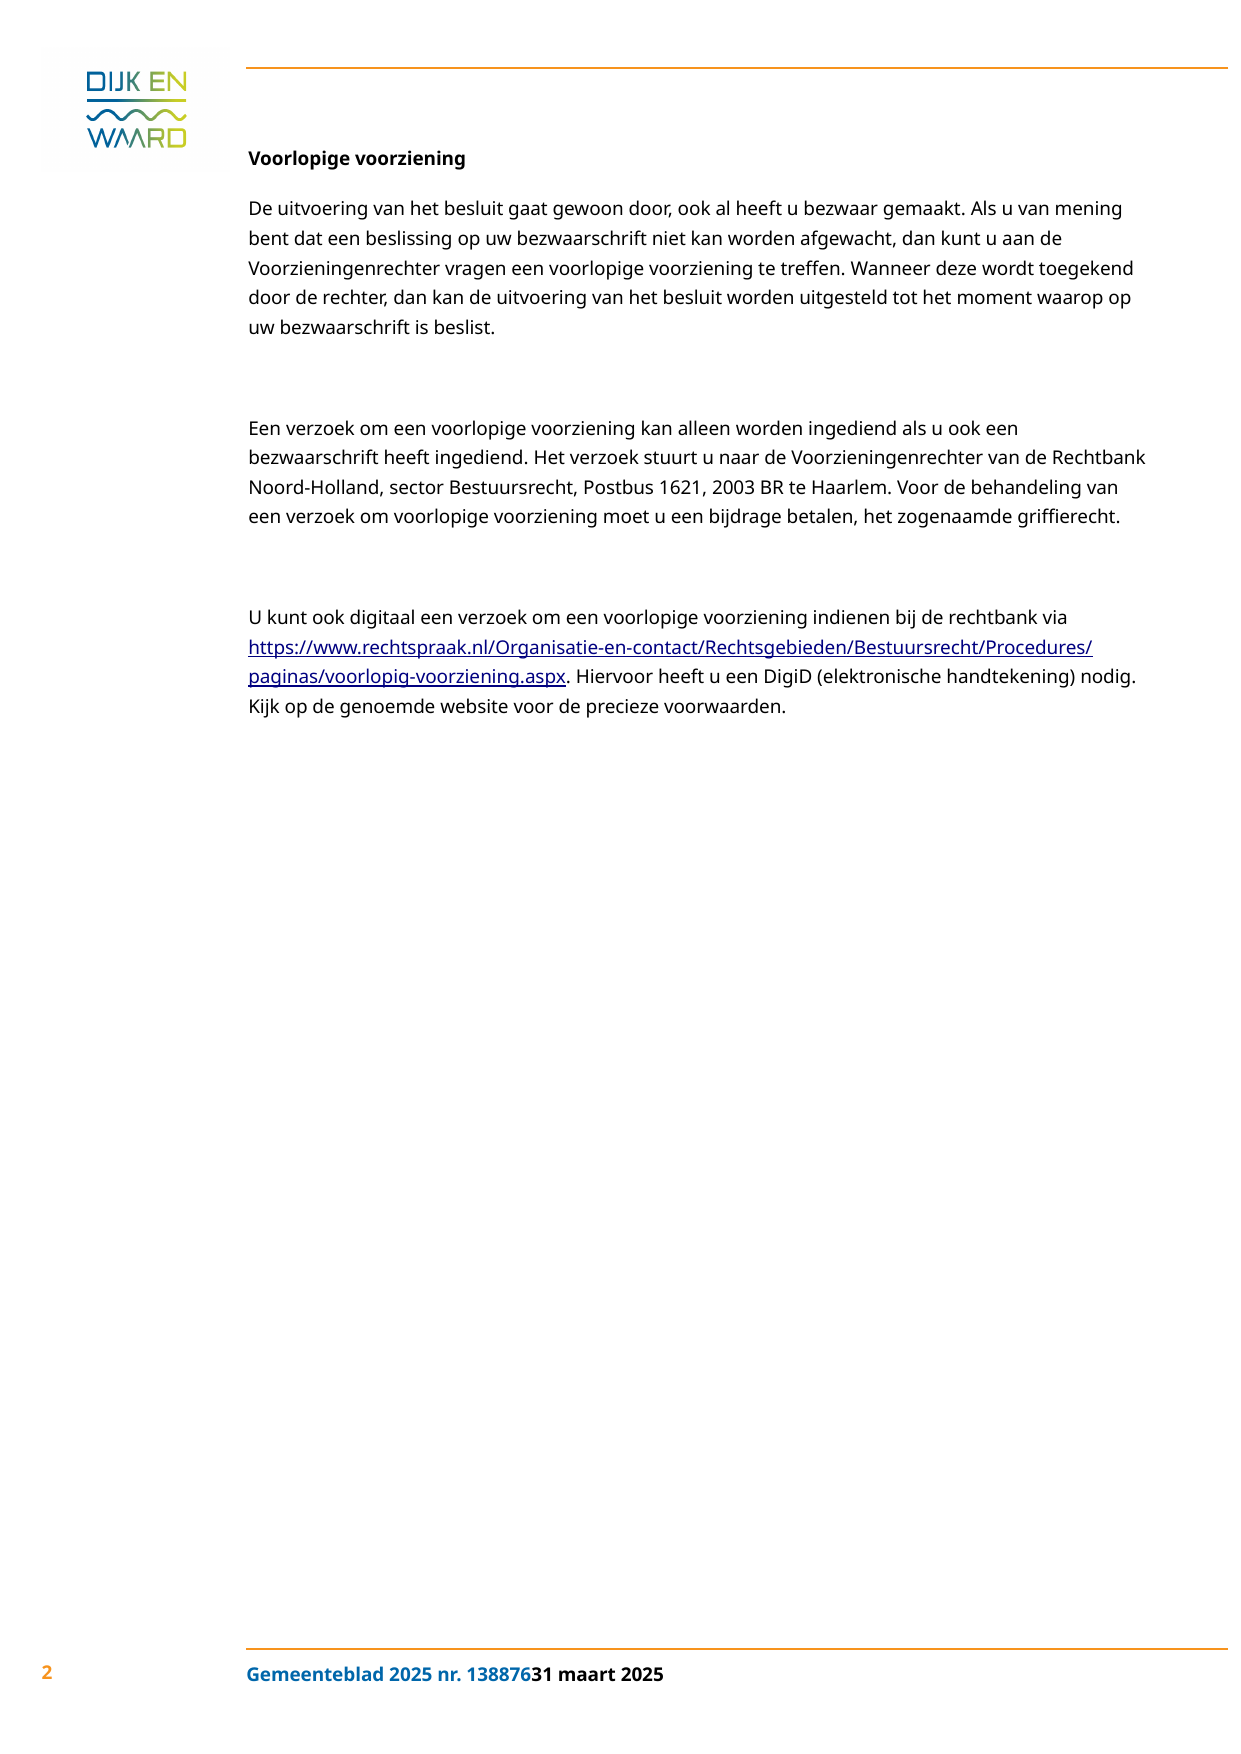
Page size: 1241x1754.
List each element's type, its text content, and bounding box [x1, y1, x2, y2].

text Een verzoek om een voorlopige voorziening kan alleen worden ingediend als u ook een bezwaarschrift heeft ingediend. Het verzoek stuurt u naar de Voorzieningenrechter van de Rechtbank Noord-Holland, sector Bestuursrecht, Postbus 1621, 2003 BR te Haarlem. Voor de behandeling van een verzoek om voorlopige voorziening moet u een bijdrage betalen, het zogenaamde griffierecht. [248, 415, 1152, 529]
text De uitvoering van het besluit gaat gewoon door, ook al heeft u bezwaar gemaakt. Als u van mening bent dat een beslissing op uw bezwaarschrift niet kan worden afgewacht, dan kunt u aan de Voorzieningenrechter vragen een voorlopige voorziening te treffen. Wanneer deze wordt toegekend door de rechter, dan kan de uitvoering van het besluit worden uitgesteld tot het moment waarop op uw bezwaarschrift is beslist. [248, 196, 1152, 340]
text Voorlopige voorziening [248, 145, 1152, 171]
picture [41, 47, 231, 172]
text U kunt ook digitaal een verzoek om een voorlopige voorziening indienen bij de rechtbank via https://www.rechtspraak.nl/Organisatie-en-contact/Rechtsgebieden/Bestuursrecht/Procedures/paginas/voorlopig-voorziening.aspx. Hiervoor heeft u een DigiD (elektronische handtekening) nodig. Kijk op de genoemde website voor de precieze voorwaarden. [248, 604, 1152, 719]
